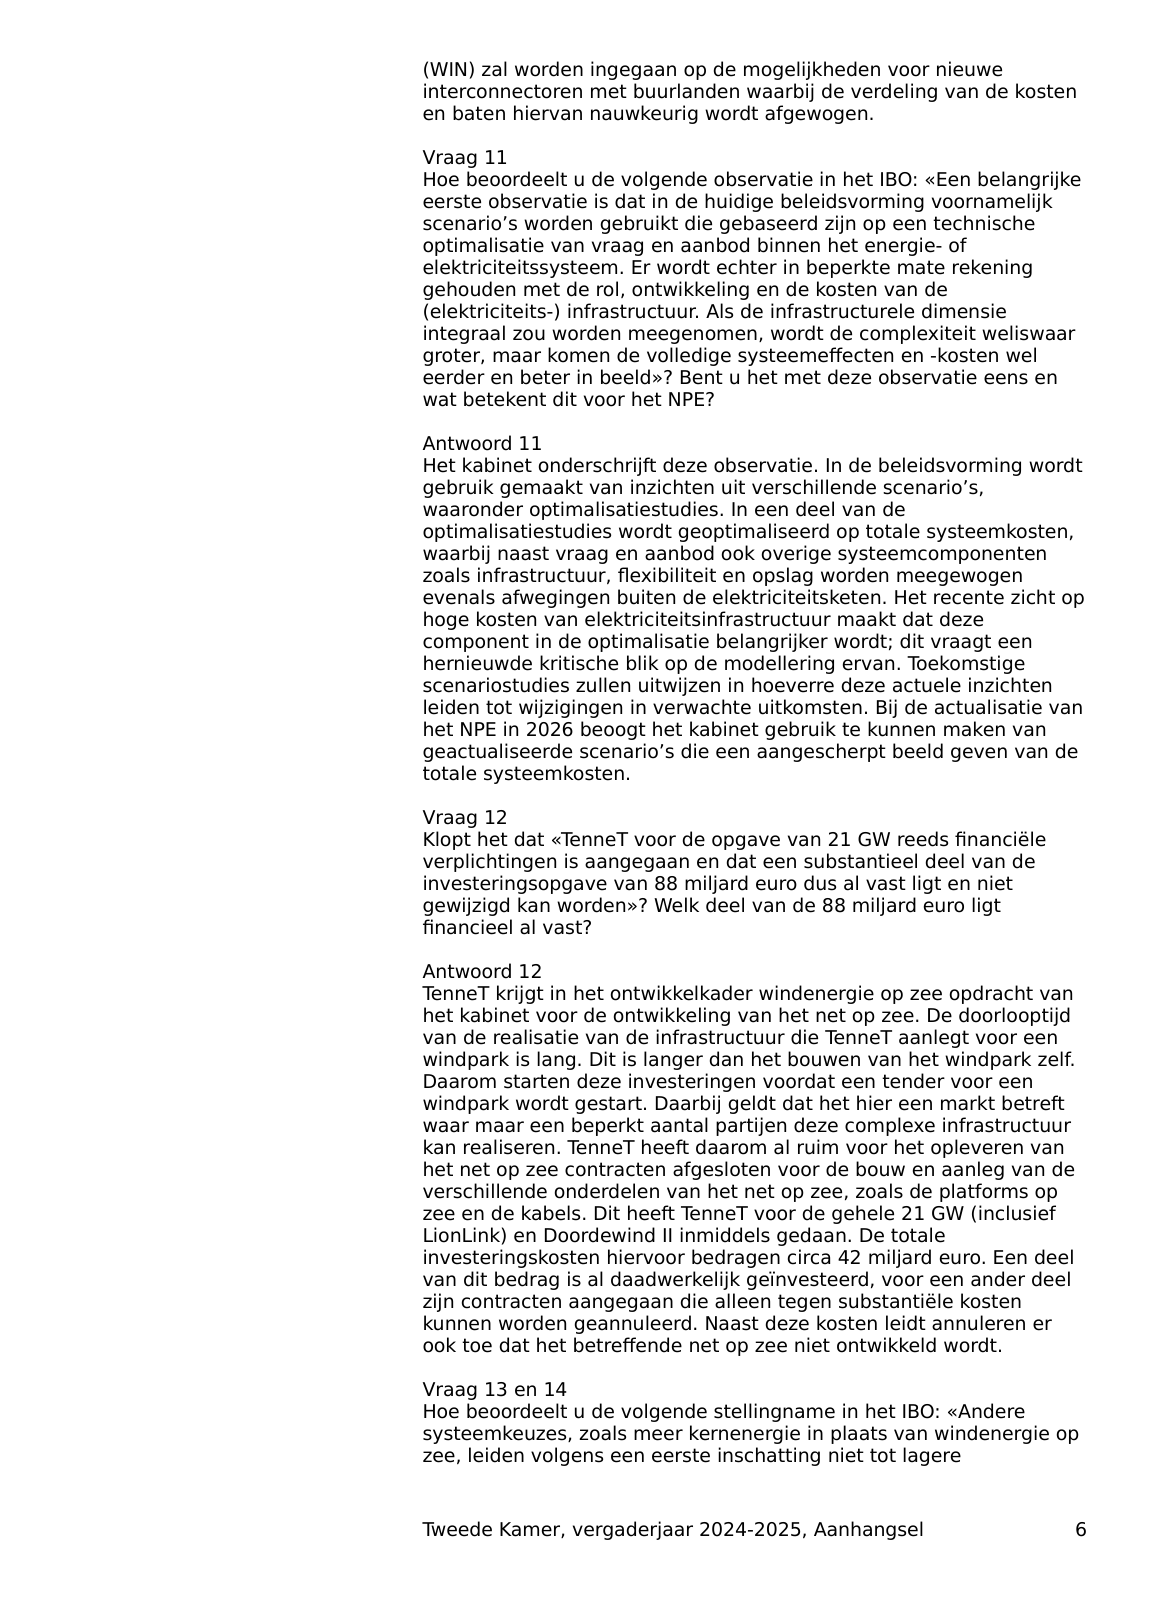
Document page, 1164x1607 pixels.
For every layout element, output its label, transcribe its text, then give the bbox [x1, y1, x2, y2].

text Antwoord 11 [422, 433, 1087, 455]
text Vraag 12 [422, 807, 1087, 829]
text Antwoord 12 [422, 961, 1087, 983]
text Vraag 13 en 14 [422, 1379, 1087, 1401]
text Vraag 11 [422, 147, 1087, 169]
text (WIN) zal worden ingegaan op de mogelijkheden voor nieuwe interconnectoren met buurlanden waarbij de verdeling van de kosten en baten hiervan nauwkeurig wordt afgewogen. [422, 59, 1087, 125]
text TenneT krijgt in het ontwikkelkader windenergie op zee opdracht van het kabinet voor de ontwikkeling van het net op zee. De doorlooptijd van de realisatie van de infrastructuur die TenneT aanlegt voor een windpark is lang. Dit is langer dan het bouwen van het windpark zelf. Daarom starten deze investeringen voordat een tender voor een windpark wordt gestart. Daarbij geldt dat het hier een markt betreft waar maar een beperkt aantal partijen deze complexe infrastructuur kan realiseren. TenneT heeft daarom al ruim voor het opleveren van het net op zee contracten afgesloten voor de bouw en aanleg van de verschillende onderdelen van het net op zee, zoals de platforms op zee en de kabels. Dit heeft TenneT voor de gehele 21 GW (inclusief LionLink) en Doordewind II inmiddels gedaan. De totale investeringskosten hiervoor bedragen circa 42 miljard euro. Een deel van dit bedrag is al daadwerkelijk geïnvesteerd, voor een ander deel zijn contracten aangegaan die alleen tegen substantiële kosten kunnen worden geannuleerd. Naast deze kosten leidt annuleren er ook toe dat het betreffende net op zee niet ontwikkeld wordt. [422, 983, 1087, 1357]
text Hoe beoordeelt u de volgende observatie in het IBO: «Een belangrijke eerste observatie is dat in de huidige beleidsvorming voornamelijk scenario’s worden gebruikt die gebaseerd zijn op een technische optimalisatie van vraag en aanbod binnen het energie- of elektriciteitssysteem. Er wordt echter in beperkte mate rekening gehouden met de rol, ontwikkeling en de kosten van de (elektriciteits-) infrastructuur. Als de infrastructurele dimensie integraal zou worden meegenomen, wordt de complexiteit weliswaar groter, maar komen de volledige systeemeffecten en -kosten wel eerder en beter in beeld»? Bent u het met deze observatie eens en wat betekent dit voor het NPE? [422, 169, 1087, 411]
text Hoe beoordeelt u de volgende stellingname in het IBO: «Andere systeemkeuzes, zoals meer kernenergie in plaats van windenergie op zee, leiden volgens een eerste inschatting niet tot lagere [422, 1401, 1087, 1467]
text Het kabinet onderschrijft deze observatie. In de beleidsvorming wordt gebruik gemaakt van inzichten uit verschillende scenario’s, waaronder optimalisatiestudies. In een deel van de optimalisatiestudies wordt geoptimaliseerd op totale systeemkosten, waarbij naast vraag en aanbod ook overige systeemcomponenten zoals infrastructuur, flexibiliteit en opslag worden meegewogen evenals afwegingen buiten de elektriciteitsketen. Het recente zicht op hoge kosten van elektriciteitsinfrastructuur maakt dat deze component in de optimalisatie belangrijker wordt; dit vraagt een hernieuwde kritische blik op de modellering ervan. Toekomstige scenariostudies zullen uitwijzen in hoeverre deze actuele inzichten leiden tot wijzigingen in verwachte uitkomsten. Bij de actualisatie van het NPE in 2026 beoogt het kabinet gebruik te kunnen maken van geactualiseerde scenario’s die een aangescherpt beeld geven van de totale systeemkosten. [422, 455, 1087, 785]
text Klopt het dat «TenneT voor de opgave van 21 GW reeds financiële verplichtingen is aangegaan en dat een substantieel deel van de investeringsopgave van 88 miljard euro dus al vast ligt en niet gewijzigd kan worden»? Welk deel van de 88 miljard euro ligt financieel al vast? [422, 829, 1087, 939]
